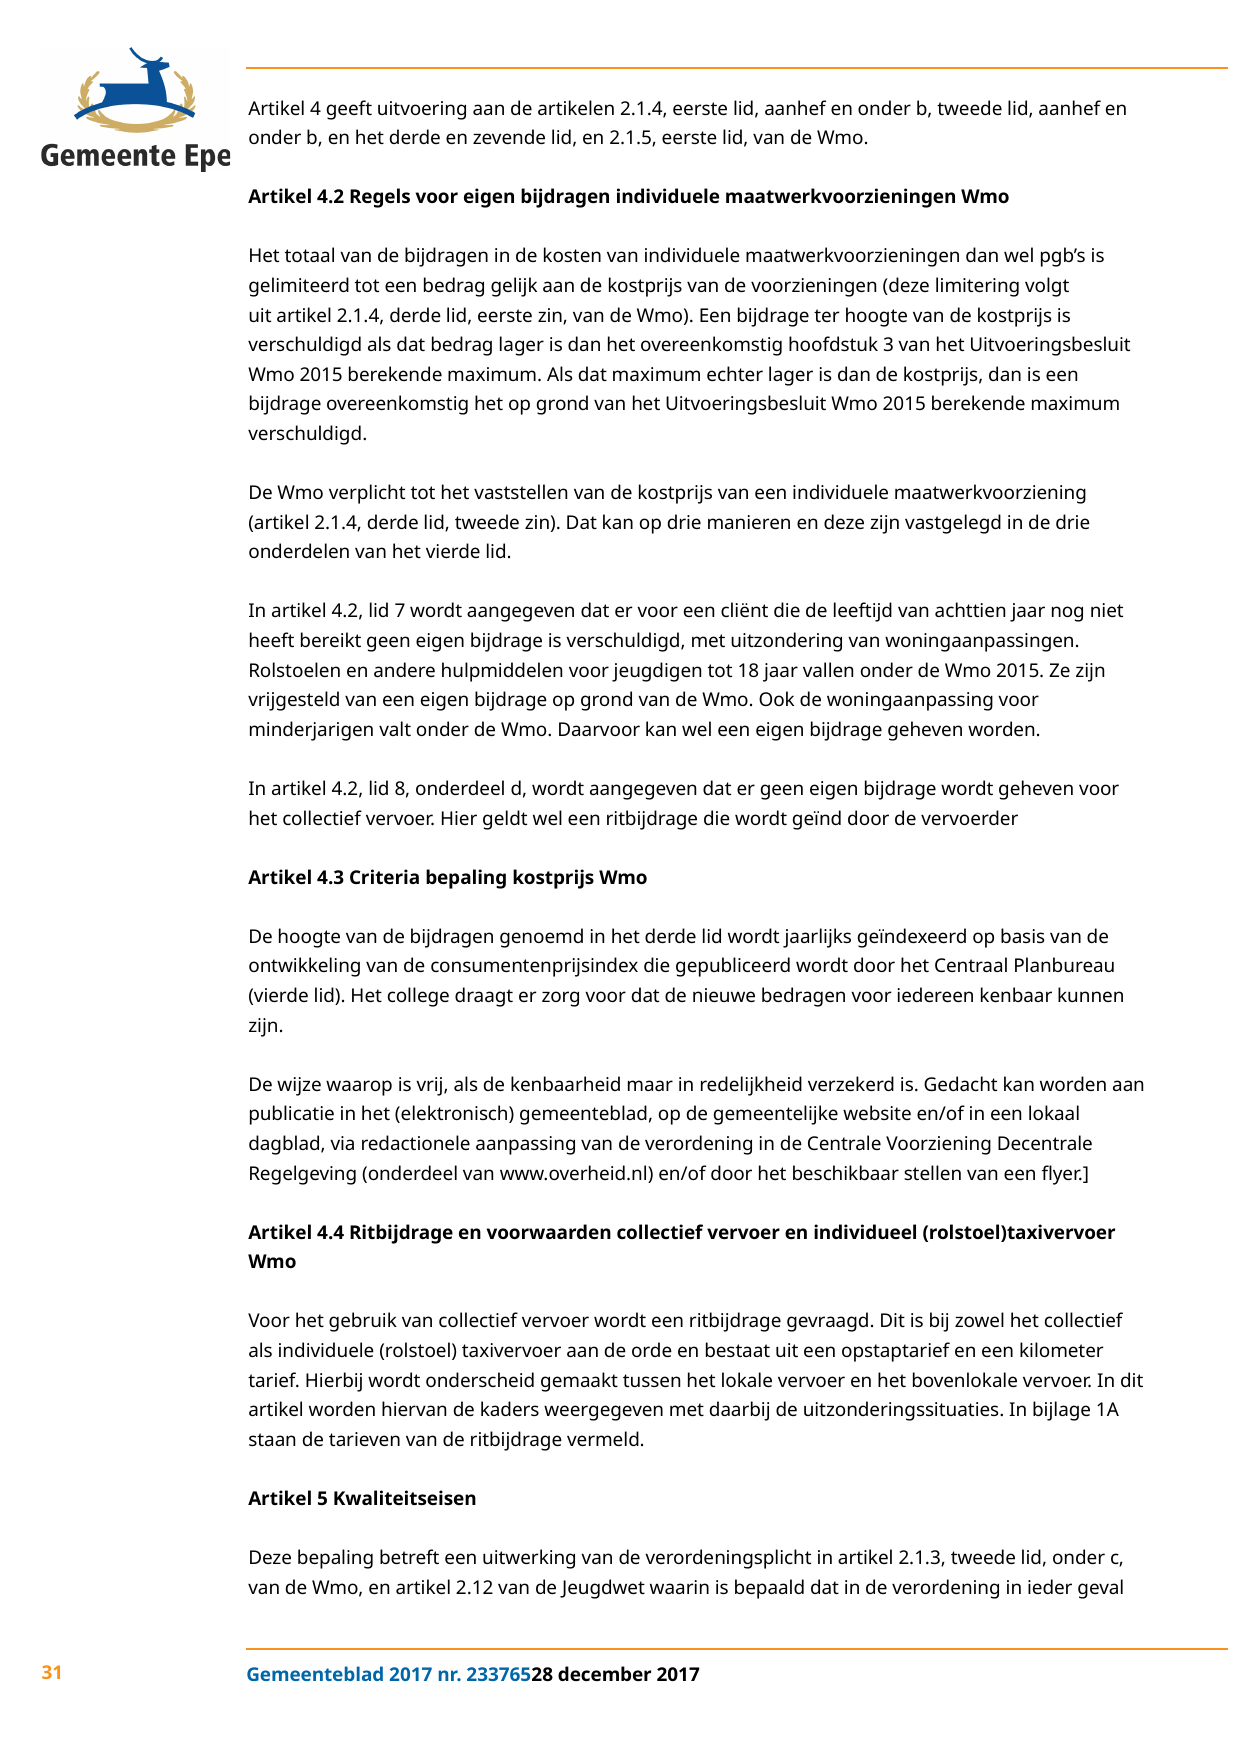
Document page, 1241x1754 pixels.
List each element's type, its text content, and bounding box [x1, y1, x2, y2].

text Artikel 4.3 Criteria bepaling kostprijs Wmo [248, 864, 1152, 890]
text Artikel 5 Kwaliteitseisen [248, 1485, 1152, 1511]
text Het totaal van de bijdragen in de kosten van individuele maatwerkvoorzieningen dan wel pgb’s is gelimiteerd tot een bedrag gelijk aan de kostprijs van de voorzieningen (deze limitering volgt uit artikel 2.1.4, derde lid, eerste zin, van de Wmo). Een bijdrage ter hoogte van de kostprijs is verschuldigd als dat bedrag lager is dan het overeenkomstig hoofdstuk 3 van het Uitvoeringsbesluit Wmo 2015 berekende maximum. Als dat maximum echter lager is dan de kostprijs, dan is een bijdrage overeenkomstig het op grond van het Uitvoeringsbesluit Wmo 2015 berekende maximum verschuldigd. [248, 243, 1152, 446]
text De Wmo verplicht tot het vaststellen van de kostprijs van een individuele maatwerkvoorziening (artikel 2.1.4, derde lid, tweede zin). Dat kan op drie manieren en deze zijn vastgelegd in de drie onderdelen van het vierde lid. [248, 479, 1152, 564]
text Deze bepaling betreft een uitwerking van de verordeningsplicht in artikel 2.1.3, tweede lid, onder c, van de Wmo, en artikel 2.12 van de Jeugdwet waarin is bepaald dat in de verordening in ieder geval [248, 1544, 1152, 1600]
text In artikel 4.2, lid 8, onderdeel d, wordt aangegeven dat er geen eigen bijdrage wordt geheven voor het collectief vervoer. Hier geldt wel een ritbijdrage die wordt geïnd door de vervoerder [248, 775, 1152, 831]
text De hoogte van de bijdragen genoemd in het derde lid wordt jaarlijks geïndexeerd op basis van de ontwikkeling van de consumentenprijsindex die gepubliceerd wordt door het Centraal Planbureau (vierde lid). Het college draagt er zorg voor dat de nieuwe bedragen voor iedereen kenbaar kunnen zijn. [248, 923, 1152, 1038]
text In artikel 4.2, lid 7 wordt aangegeven dat er voor een cliënt die de leeftijd van achttien jaar nog niet heeft bereikt geen eigen bijdrage is verschuldigd, met uitzondering van woningaanpassingen. Rolstoelen en andere hulpmiddelen voor jeugdigen tot 18 jaar vallen onder de Wmo 2015. Ze zijn vrijgesteld van een eigen bijdrage op grond van de Wmo. Ook de woningaanpassing voor minderjarigen valt onder de Wmo. Daarvoor kan wel een eigen bijdrage geheven worden. [248, 598, 1152, 742]
text De wijze waarop is vrij, als de kenbaarheid maar in redelijkheid verzekerd is. Gedacht kan worden aan publicatie in het (elektronisch) gemeenteblad, op de gemeentelijke website en/of in een lokaal dagblad, via redactionele aanpassing van de verordening in de Centrale Voorziening Decentrale Regelgeving (onderdeel van www.overheid.nl) en/of door het beschikbaar stellen van een flyer.] [248, 1071, 1152, 1186]
text Voor het gebruik van collectief vervoer wordt een ritbijdrage gevraagd. Dit is bij zowel het collectief als individuele (rolstoel) taxivervoer aan de orde en bestaat uit een opstaptarief en een kilometer tarief. Hierbij wordt onderscheid gemaakt tussen het lokale vervoer en het bovenlokale vervoer. In dit artikel worden hiervan de kaders weergegeven met daarbij de uitzonderingssituaties. In bijlage 1A staan de tarieven van de ritbijdrage vermeld. [248, 1308, 1152, 1452]
text Artikel 4.4 Ritbijdrage en voorwaarden collectief vervoer en individueel (rolstoel)taxivervoer Wmo [248, 1219, 1152, 1274]
picture [41, 47, 231, 172]
text Artikel 4.2 Regels voor eigen bijdragen individuele maatwerkvoorzieningen Wmo [248, 183, 1152, 209]
text Artikel 4 geeft uitvoering aan de artikelen 2.1.4, eerste lid, aanhef en onder b, tweede lid, aanhef en onder b, en het derde en zevende lid, en 2.1.5, eerste lid, van de Wmo. [248, 95, 1152, 150]
